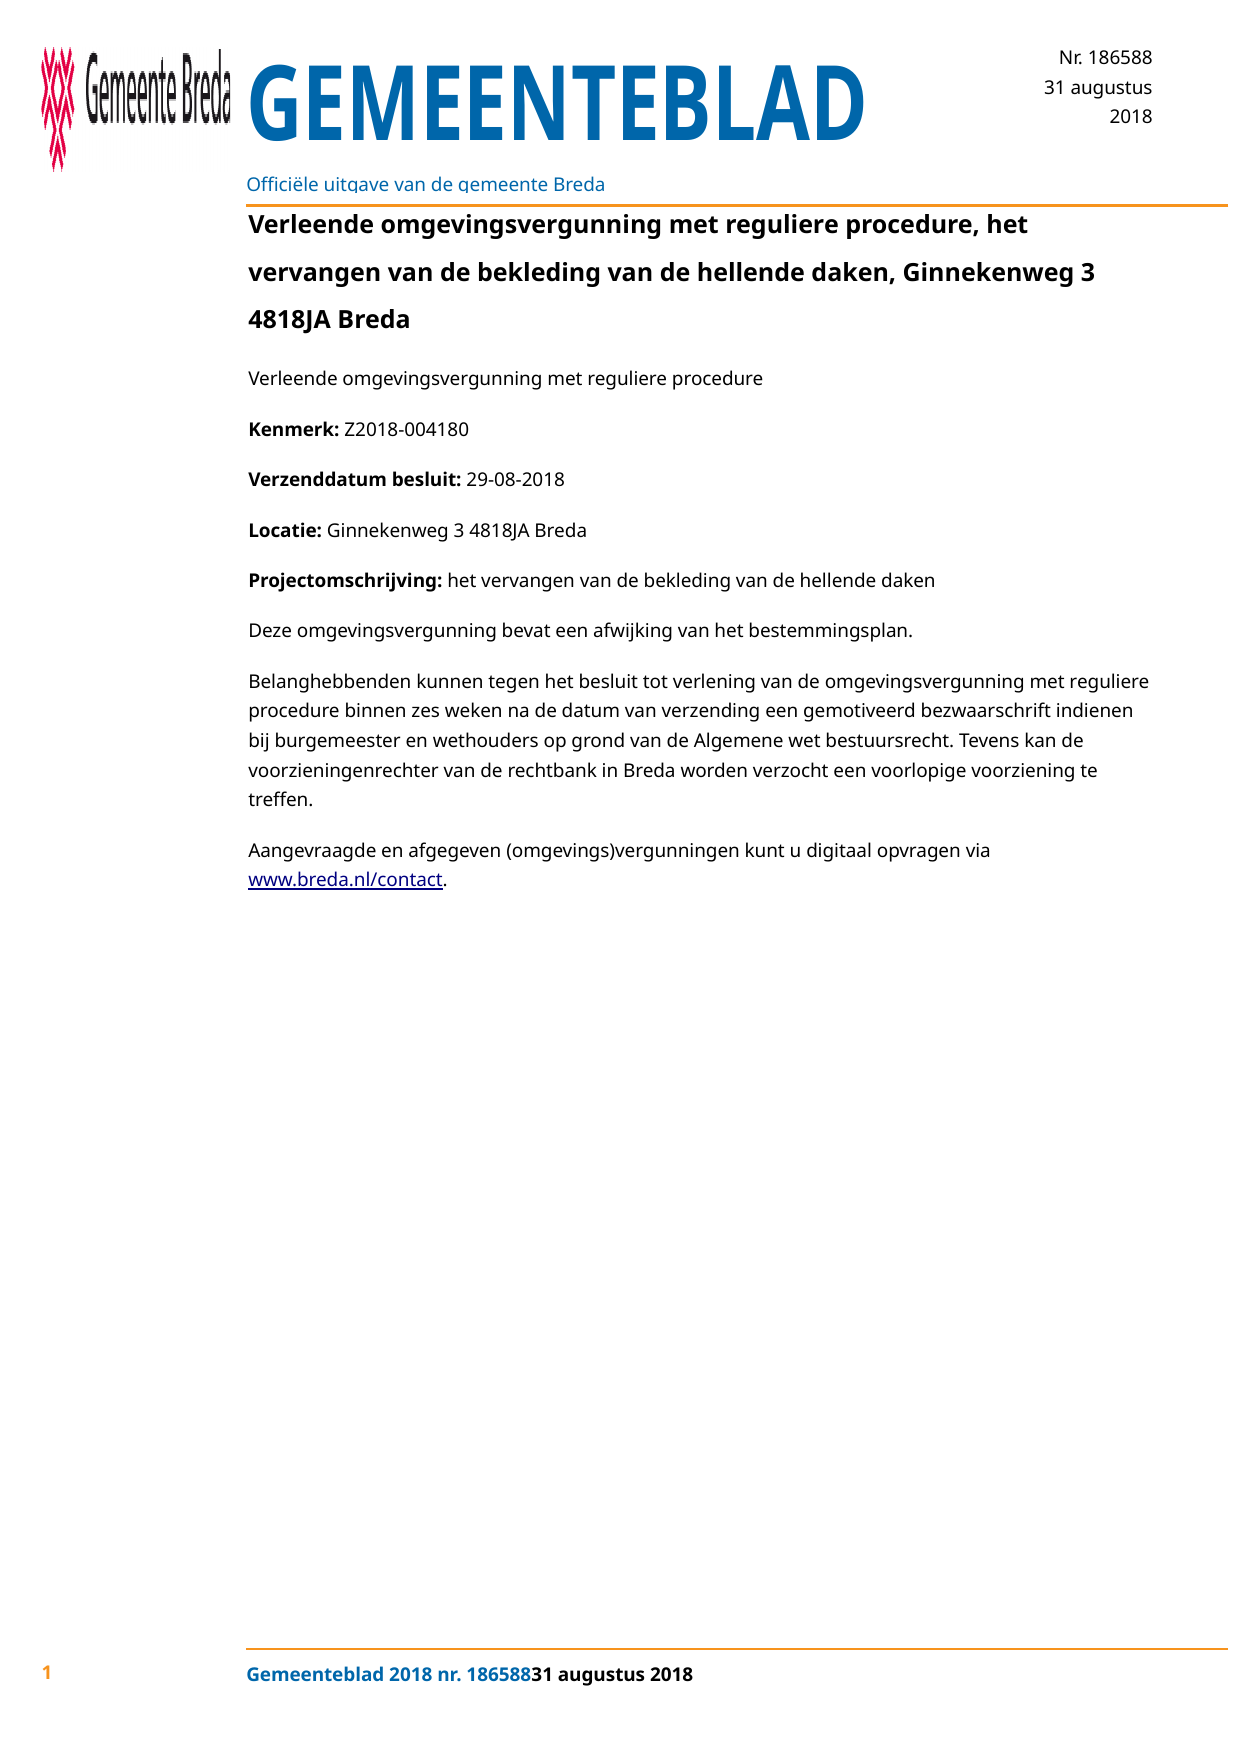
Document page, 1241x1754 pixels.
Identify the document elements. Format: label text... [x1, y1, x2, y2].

text Deze omgevingsvergunning bevat een afwijking van het bestemmingsplan. [248, 618, 1152, 643]
text Verleende omgevingsvergunning met reguliere procedure [248, 366, 1152, 391]
text Belanghebbenden kunnen tegen het besluit tot verlening van de omgevingsvergunning met reguliere procedure binnen zes weken na de datum van verzending een gemotiveerd bezwaarschrift indienen bij burgemeester en wethouders op grond van de Algemene wet bestuursrecht. Tevens kan de voorzieningenrechter van de rechtbank in Breda worden verzocht een voorlopige voorziening te treffen. [248, 668, 1152, 812]
text Kenmerk: Z2018-004180 [248, 416, 1152, 442]
text Aangevraagde en afgegeven (omgevings)vergunningen kunt u digitaal opvragen via www.breda.nl/contact. [248, 837, 1152, 892]
text Verleende omgevingsvergunning met reguliere procedure, het vervangen van de bekleding van de hellende daken, Ginnekenweg 3 4818JA Breda [248, 207, 1152, 336]
text Verzenddatum besluit: 29-08-2018 [248, 466, 1152, 492]
picture [41, 47, 231, 172]
text Locatie: Ginnekenweg 3 4818JA Breda [248, 517, 1152, 542]
text Projectomschrijving: het vervangen van de bekleding van de hellende daken [248, 567, 1152, 593]
